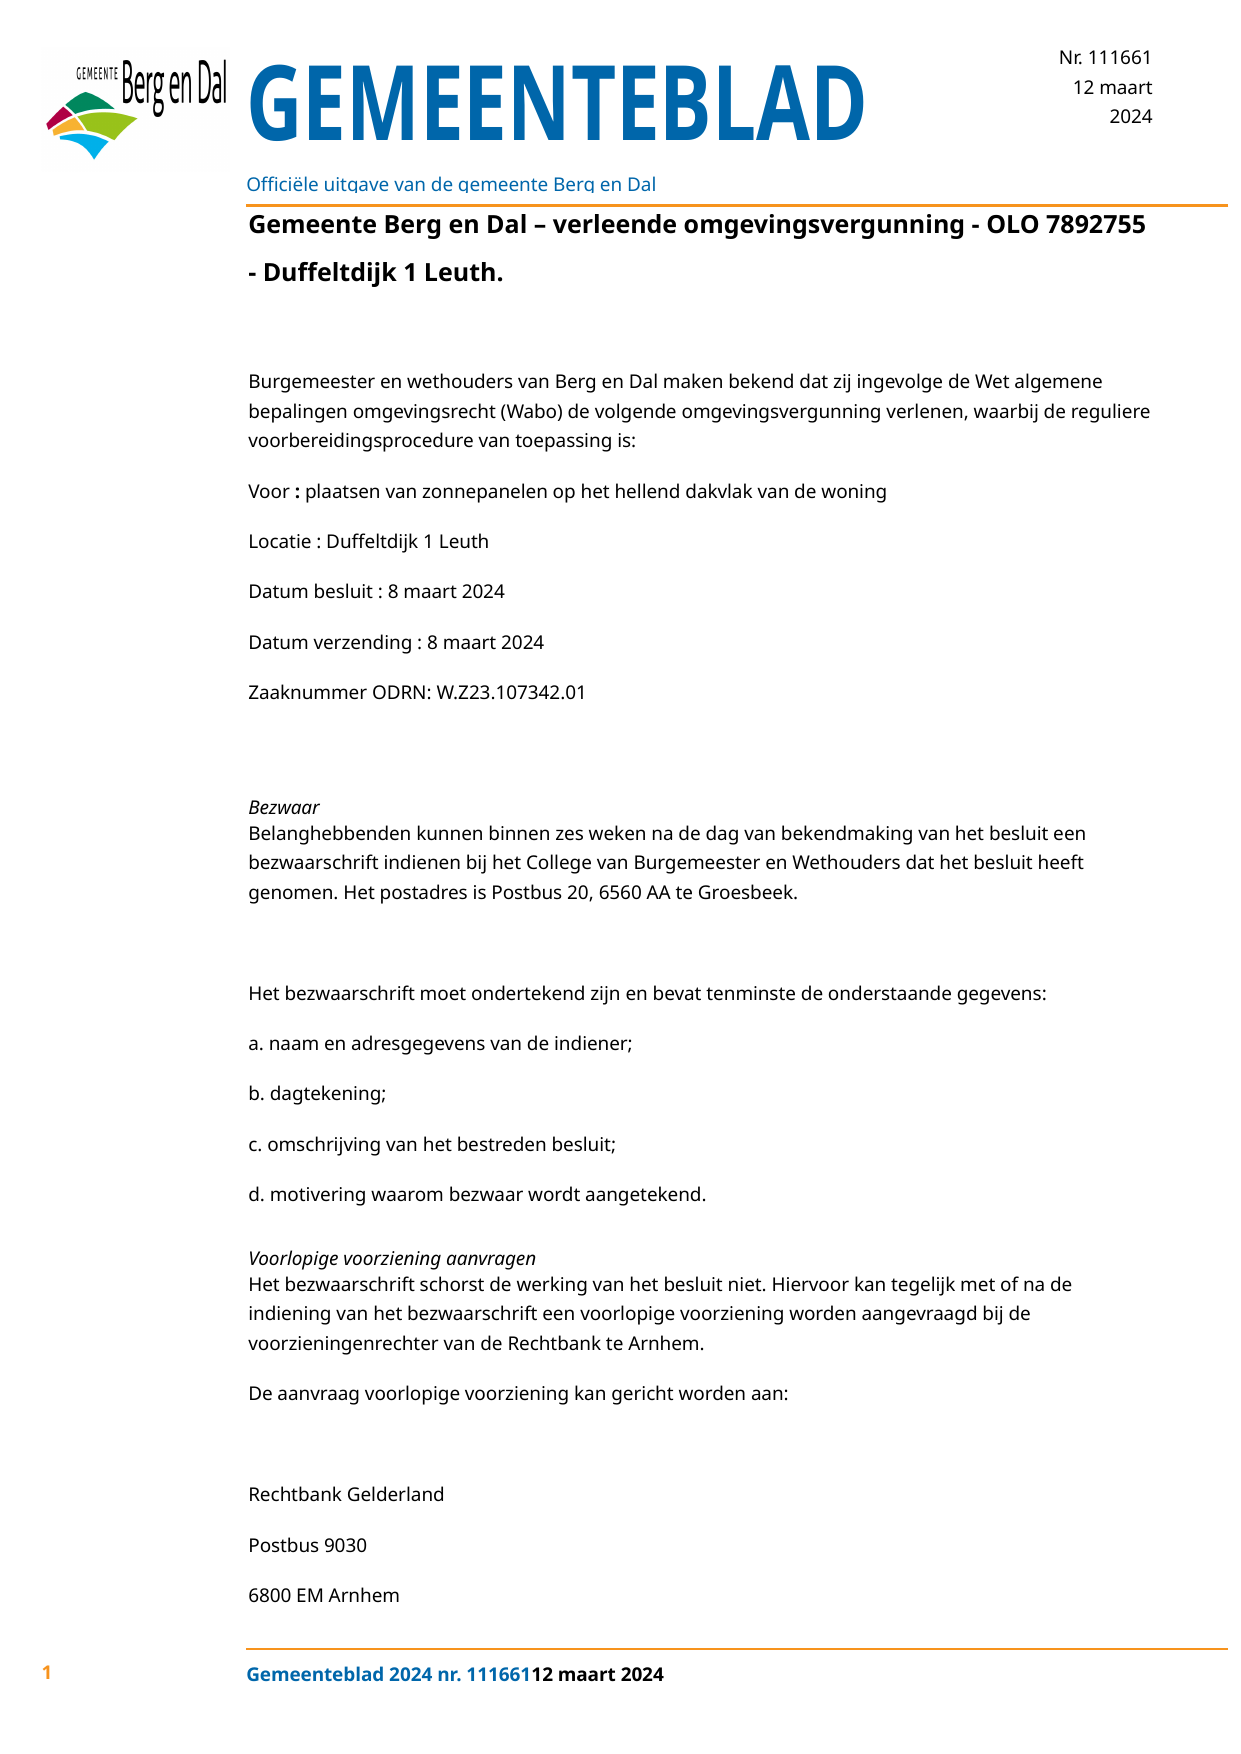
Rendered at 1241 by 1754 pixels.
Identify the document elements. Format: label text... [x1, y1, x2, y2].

text Locatie : Duffeltdijk 1 Leuth [248, 528, 1152, 554]
text Zaaknummer ODRN: W.Z23.107342.01 [248, 679, 1152, 705]
text Voorlopige voorziening aanvragen [248, 1245, 1152, 1271]
text d. motivering waarom bezwaar wordt aangetekend. [248, 1181, 1152, 1207]
text Belanghebbenden kunnen binnen zes weken na de dag van bekendmaking van het besluit een bezwaarschrift indienen bij het College van Burgemeester en Wethouders dat het besluit heeft genomen. Het postadres is Postbus 20, 6560 AA te Groesbeek. [248, 820, 1152, 904]
text Het bezwaarschrift schorst de werking van het besluit niet. Hiervoor kan tegelijk met of na de indiening van het bezwaarschrift een voorlopige voorziening worden aangevraagd bij de voorzieningenrechter van de Rechtbank te Arnhem. [248, 1271, 1152, 1356]
text Bezwaar [248, 794, 1152, 820]
text Het bezwaarschrift moet ondertekend zijn en bevat tenminste de onderstaande gegevens: [248, 980, 1152, 1005]
text 6800 EM Arnhem [248, 1582, 1152, 1608]
text Voor : plaatsen van zonnepanelen op het hellend dakvlak van de woning [248, 478, 1152, 504]
text Burgemeester en wethouders van Berg en Dal maken bekend dat zij ingevolge de Wet algemene bepalingen omgevingsrecht (Wabo) de volgende omgevingsvergunning verlenen, waarbij de reguliere voorbereidingsprocedure van toepassing is: [248, 368, 1152, 453]
text Rechtbank Gelderland [248, 1481, 1152, 1507]
text Datum verzending : 8 maart 2024 [248, 629, 1152, 655]
text b. dagtekening; [248, 1081, 1152, 1106]
picture [41, 47, 231, 172]
text a. naam en adresgegevens van de indiener; [248, 1030, 1152, 1056]
text c. omschrijving van het bestreden besluit; [248, 1131, 1152, 1157]
text De aanvraag voorlopige voorziening kan gericht worden aan: [248, 1381, 1152, 1406]
text Gemeente Berg en Dal – verleende omgevingsvergunning - OLO 7892755 - Duffeltdijk 1 Leuth. [248, 207, 1152, 288]
text Datum besluit : 8 maart 2024 [248, 579, 1152, 604]
text Postbus 9030 [248, 1532, 1152, 1558]
